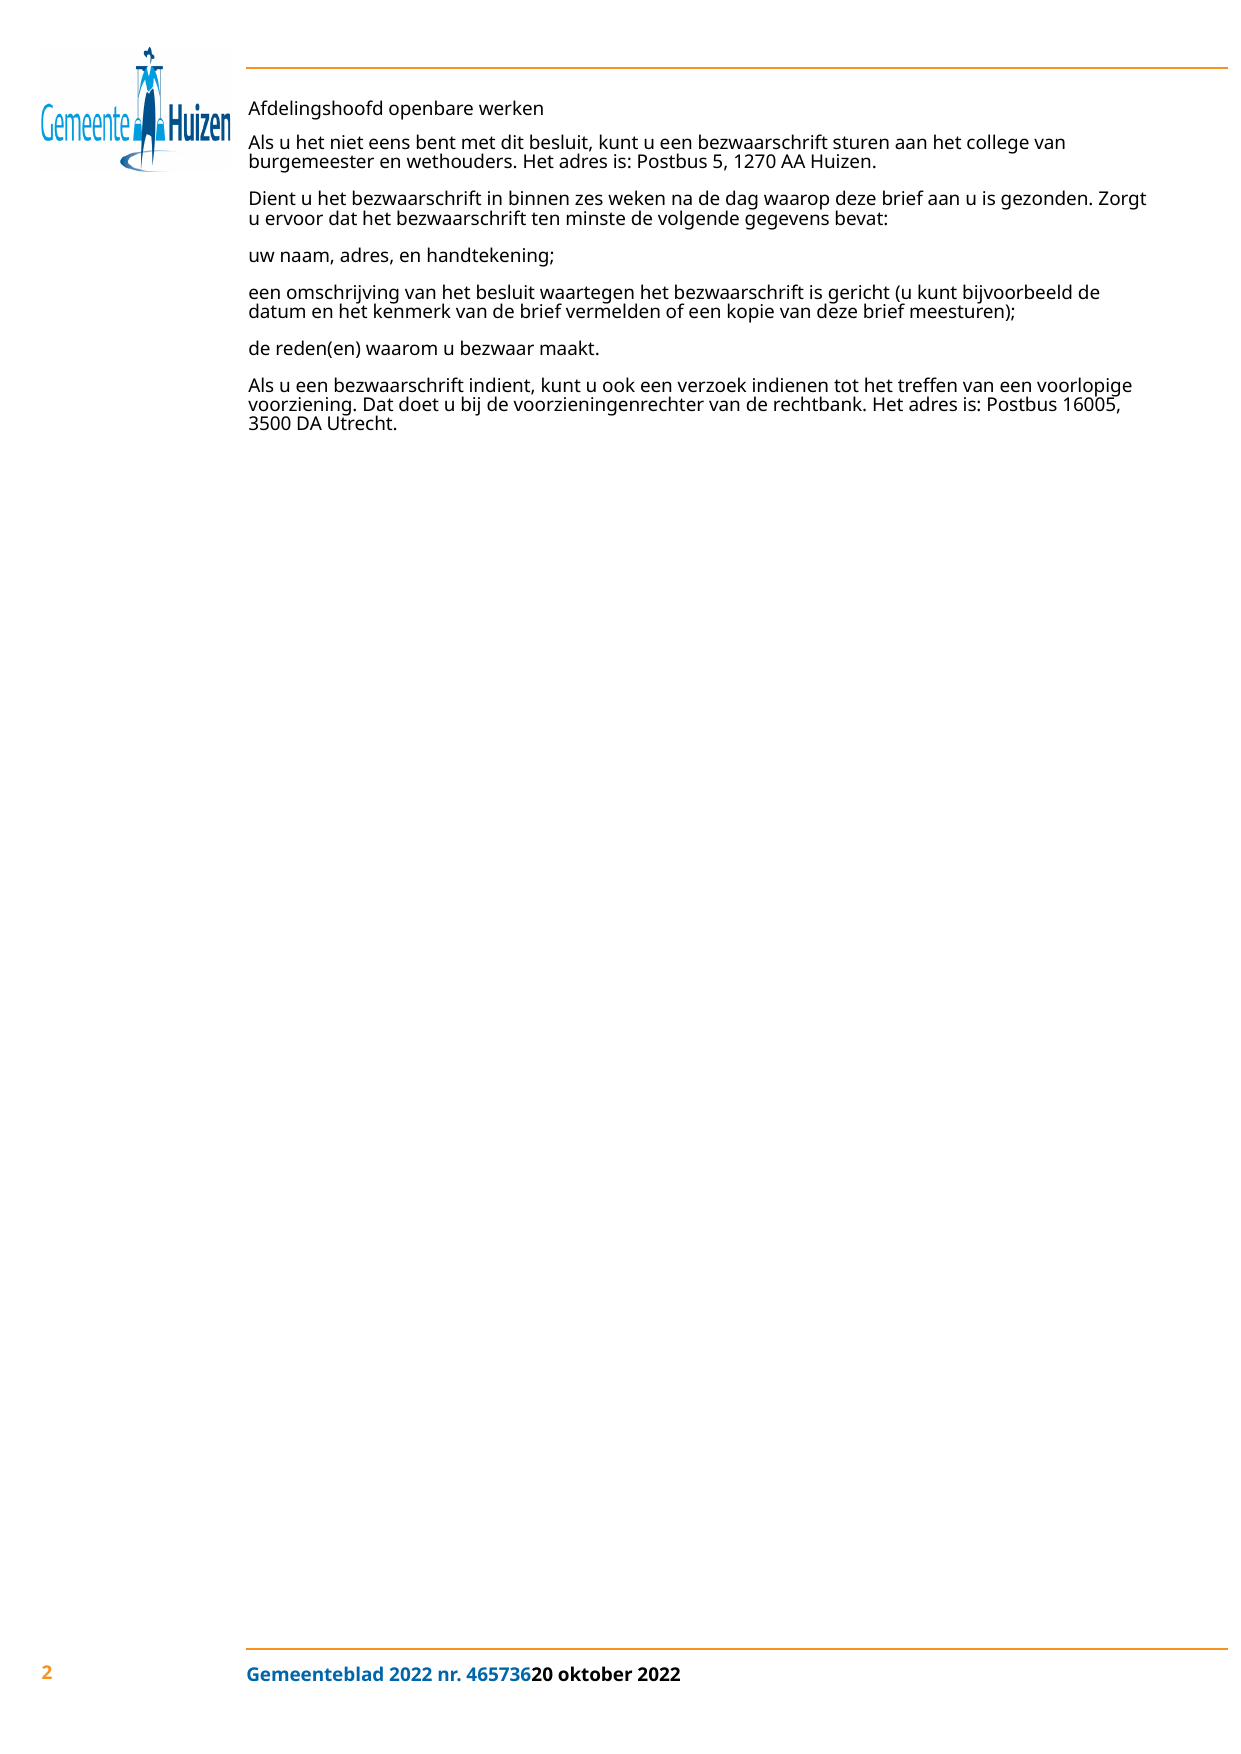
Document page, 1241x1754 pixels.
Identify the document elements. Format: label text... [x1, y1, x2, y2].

text de reden(en) waarom u bezwaar maakt. [248, 340, 1152, 359]
text Dient u het bezwaarschrift in binnen zes weken na de dag waarop deze brief aan u is gezonden. Zorgt u ervoor dat het bezwaarschrift ten minste de volgende gegevens bevat: [248, 190, 1152, 229]
text uw naam, adres, en handtekening; [248, 247, 1152, 266]
text Als u het niet eens bent met dit besluit, kunt u een bezwaarschrift sturen aan het college van burgemeester en wethouders. Het adres is: Postbus 5, 1270 AA Huizen. [248, 134, 1152, 173]
picture [41, 47, 231, 172]
text een omschrijving van het besluit waartegen het bezwaarschrift is gericht (u kunt bijvoorbeeld de datum en het kenmerk van de brief vermelden of een kopie van deze brief meesturen); [248, 284, 1152, 322]
text Afdelingshoofd openbare werken [248, 95, 1152, 121]
text Als u een bezwaarschrift indient, kunt u ook een verzoek indienen tot het treffen van een voorlopige voorziening. Dat doet u bij de voorzieningenrechter van de rechtbank. Het adres is: Postbus 16005, 3500 DA Utrecht. [248, 377, 1152, 435]
